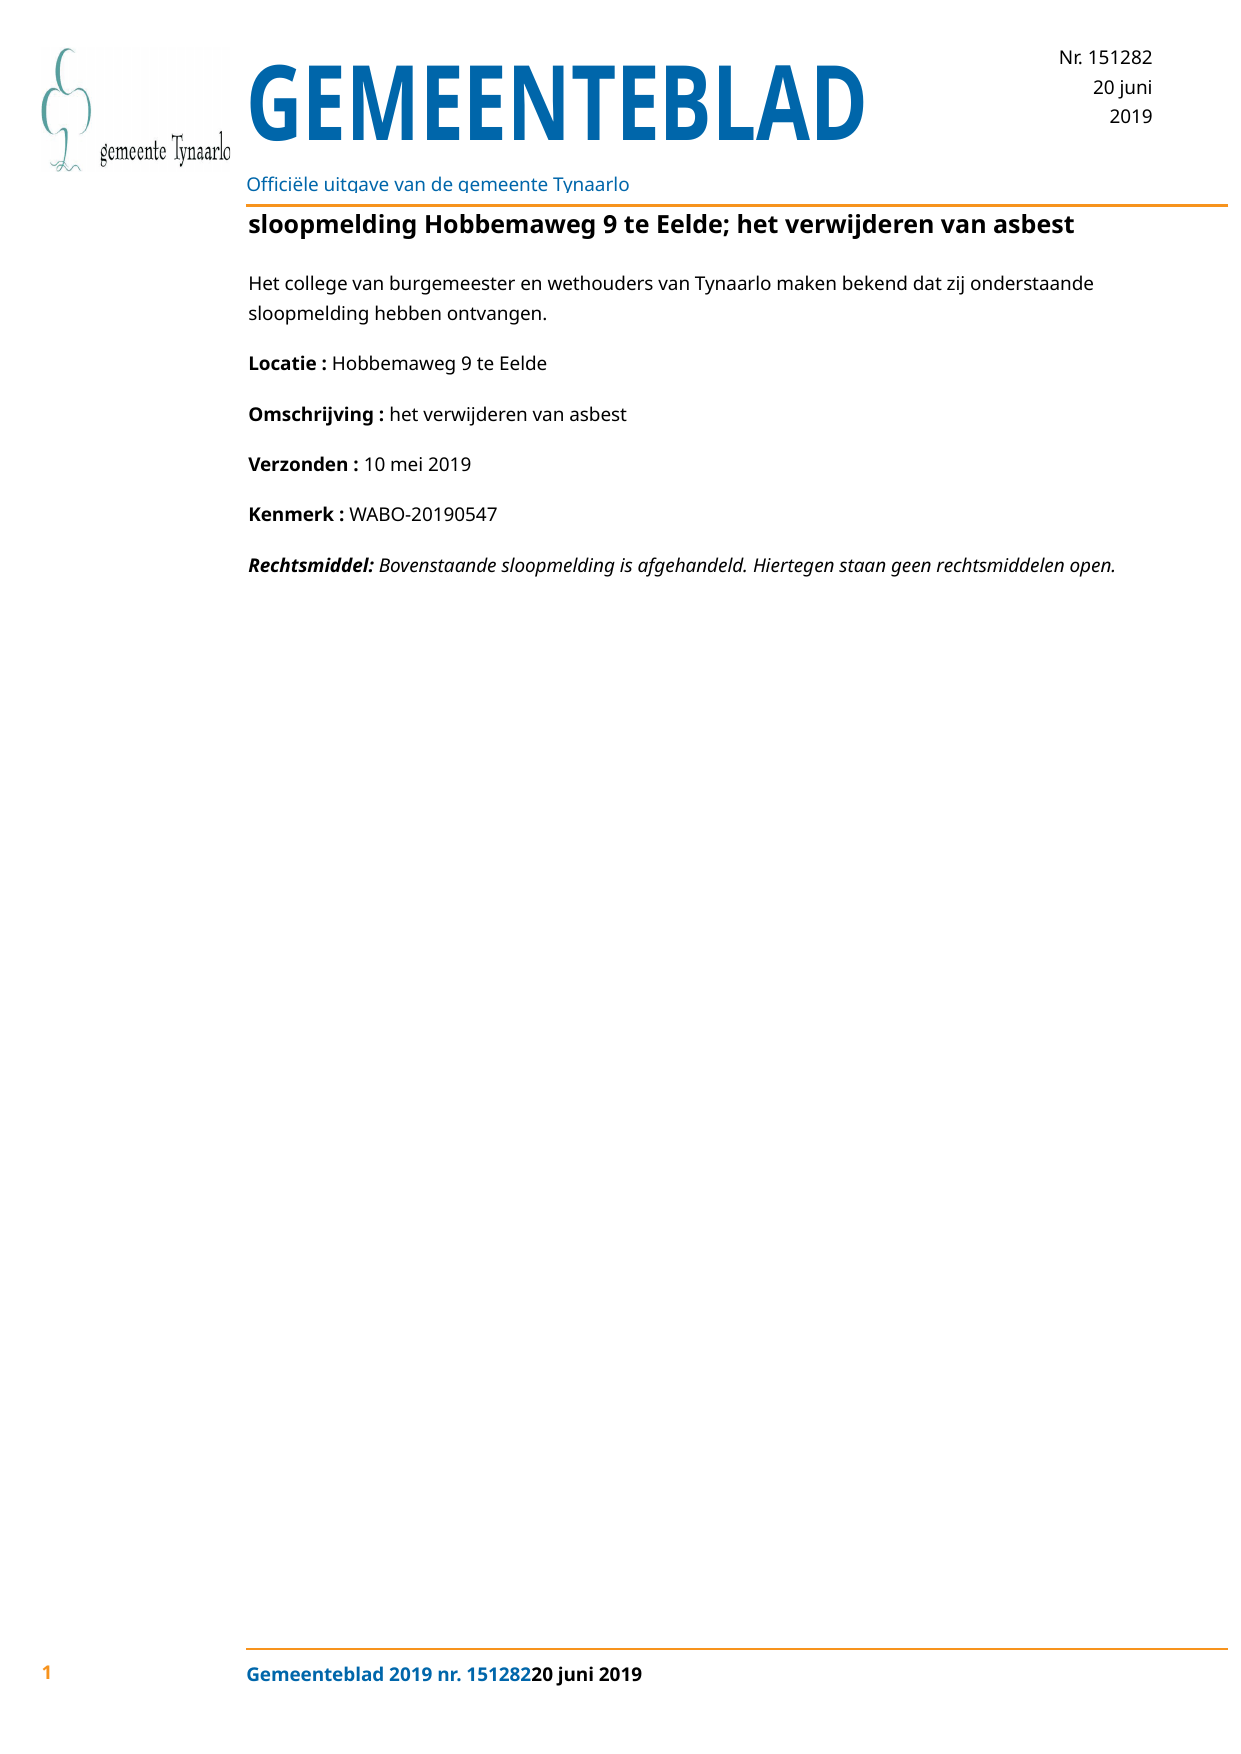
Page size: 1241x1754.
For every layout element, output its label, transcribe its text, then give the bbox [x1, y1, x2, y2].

text sloopmelding Hobbemaweg 9 te Eelde; het verwijderen van asbest [248, 207, 1152, 241]
text Locatie : Hobbemaweg 9 te Eelde [248, 350, 1152, 376]
text Rechtsmiddel: Bovenstaande sloopmelding is afgehandeld. Hiertegen staan geen rechtsmiddelen open. [248, 552, 1152, 578]
text Omschrijving : het verwijderen van asbest [248, 401, 1152, 426]
text Het college van burgemeester en wethouders van Tynaarlo maken bekend dat zij onderstaande sloopmelding hebben ontvangen. [248, 270, 1152, 326]
picture [41, 47, 231, 172]
text Verzonden : 10 mei 2019 [248, 451, 1152, 477]
text Kenmerk : WABO-20190547 [248, 502, 1152, 527]
